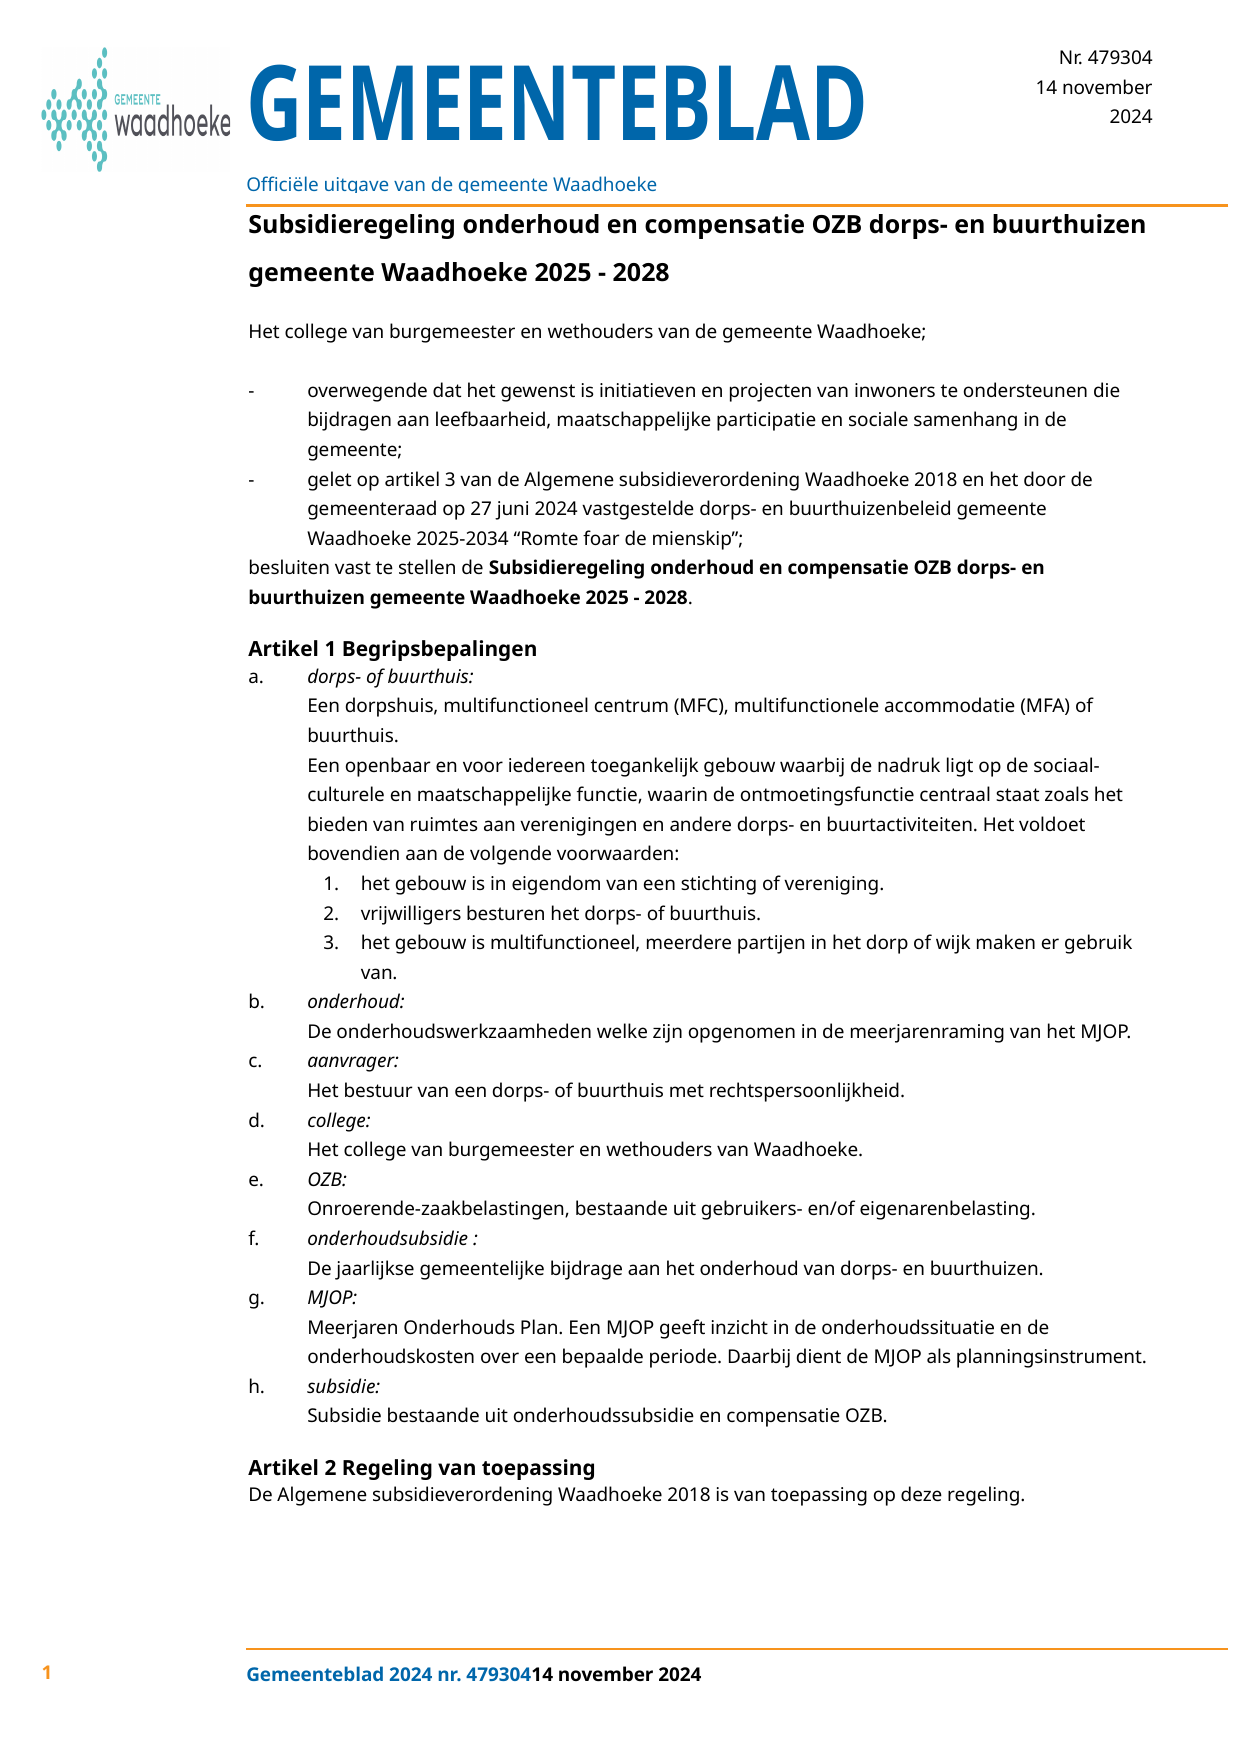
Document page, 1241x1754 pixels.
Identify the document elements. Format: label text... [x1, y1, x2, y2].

list het gebouw is multifunctioneel, meerdere partijen in het dorp of wijk maken er gebruik van. [323, 929, 1152, 984]
list gelet op artikel 3 van de Algemene subsidieverordening Waadhoeke 2018 en het door de gemeenteraad op 27 juni 2024 vastgestelde dorps- en buurthuizenbeleid gemeente Waadhoeke 2025-2034 “Romte foar de mienskip”; [248, 466, 1152, 551]
list subsidie: [248, 1373, 1152, 1399]
text Artikel 1 Begripsbepalingen [248, 634, 1152, 663]
text besluiten vast te stellen de Subsidieregeling onderhoud en compensatie OZB dorps- en buurthuizen gemeente Waadhoeke 2025 - 2028. [248, 554, 1152, 610]
list Onroerende-zaakbelastingen, bestaande uit gebruikers- en/of eigenarenbelasting. [248, 1196, 1152, 1221]
list Het college van burgemeester en wethouders van Waadhoeke. [248, 1136, 1152, 1162]
list onderhoud: [248, 988, 1152, 1014]
list overwegende dat het gewenst is initiatieven en projecten van inwoners te ondersteunen die bijdragen aan leefbaarheid, maatschappelijke participatie en sociale samenhang in de gemeente; [248, 377, 1152, 462]
list MJOP: [248, 1284, 1152, 1310]
list OZB: [248, 1166, 1152, 1192]
text Het college van burgemeester en wethouders van de gemeente Waadhoeke; [248, 318, 1152, 344]
text De Algemene subsidieverordening Waadhoeke 2018 is van toepassing op deze regeling. [248, 1481, 1152, 1507]
text Subsidieregeling onderhoud en compensatie OZB dorps- en buurthuizen gemeente Waadhoeke 2025 - 2028 [248, 207, 1152, 288]
list onderhoudsubsidie : [248, 1225, 1152, 1251]
list het gebouw is in eigendom van een stichting of vereniging. [323, 870, 1152, 896]
list De onderhoudswerkzaamheden welke zijn opgenomen in de meerjarenraming van het MJOP. [248, 1018, 1152, 1044]
list aanvrager: [248, 1048, 1152, 1073]
list dorps- of buurthuis: [248, 663, 1152, 689]
list college: [248, 1107, 1152, 1132]
list Een openbaar en voor iedereen toegankelijk gebouw waarbij de nadruk ligt op de sociaal-culturele en maatschappelijke functie, waarin de ontmoetingsfunctie centraal staat zoals het bieden van ruimtes aan verenigingen en andere dorps- en buurtactiviteiten. Het voldoet bovendien aan de volgende voorwaarden: [248, 752, 1152, 866]
list Een dorpshuis, multifunctioneel centrum (MFC), multifunctionele accommodatie (MFA) of buurthuis. [248, 693, 1152, 748]
list Meerjaren Onderhouds Plan. Een MJOP geeft inzicht in de onderhoudssituatie en de onderhoudskosten over een bepaalde periode. Daarbij dient de MJOP als planningsinstrument. [248, 1314, 1152, 1369]
text Artikel 2 Regeling van toepassing [248, 1453, 1152, 1481]
list Subsidie bestaande uit onderhoudssubsidie en compensatie OZB. [248, 1403, 1152, 1428]
picture [41, 47, 231, 172]
list De jaarlijkse gemeentelijke bijdrage aan het onderhoud van dorps- en buurthuizen. [248, 1255, 1152, 1280]
list vrijwilligers besturen het dorps- of buurthuis. [323, 900, 1152, 925]
list Het bestuur van een dorps- of buurthuis met rechtspersoonlijkheid. [248, 1077, 1152, 1103]
